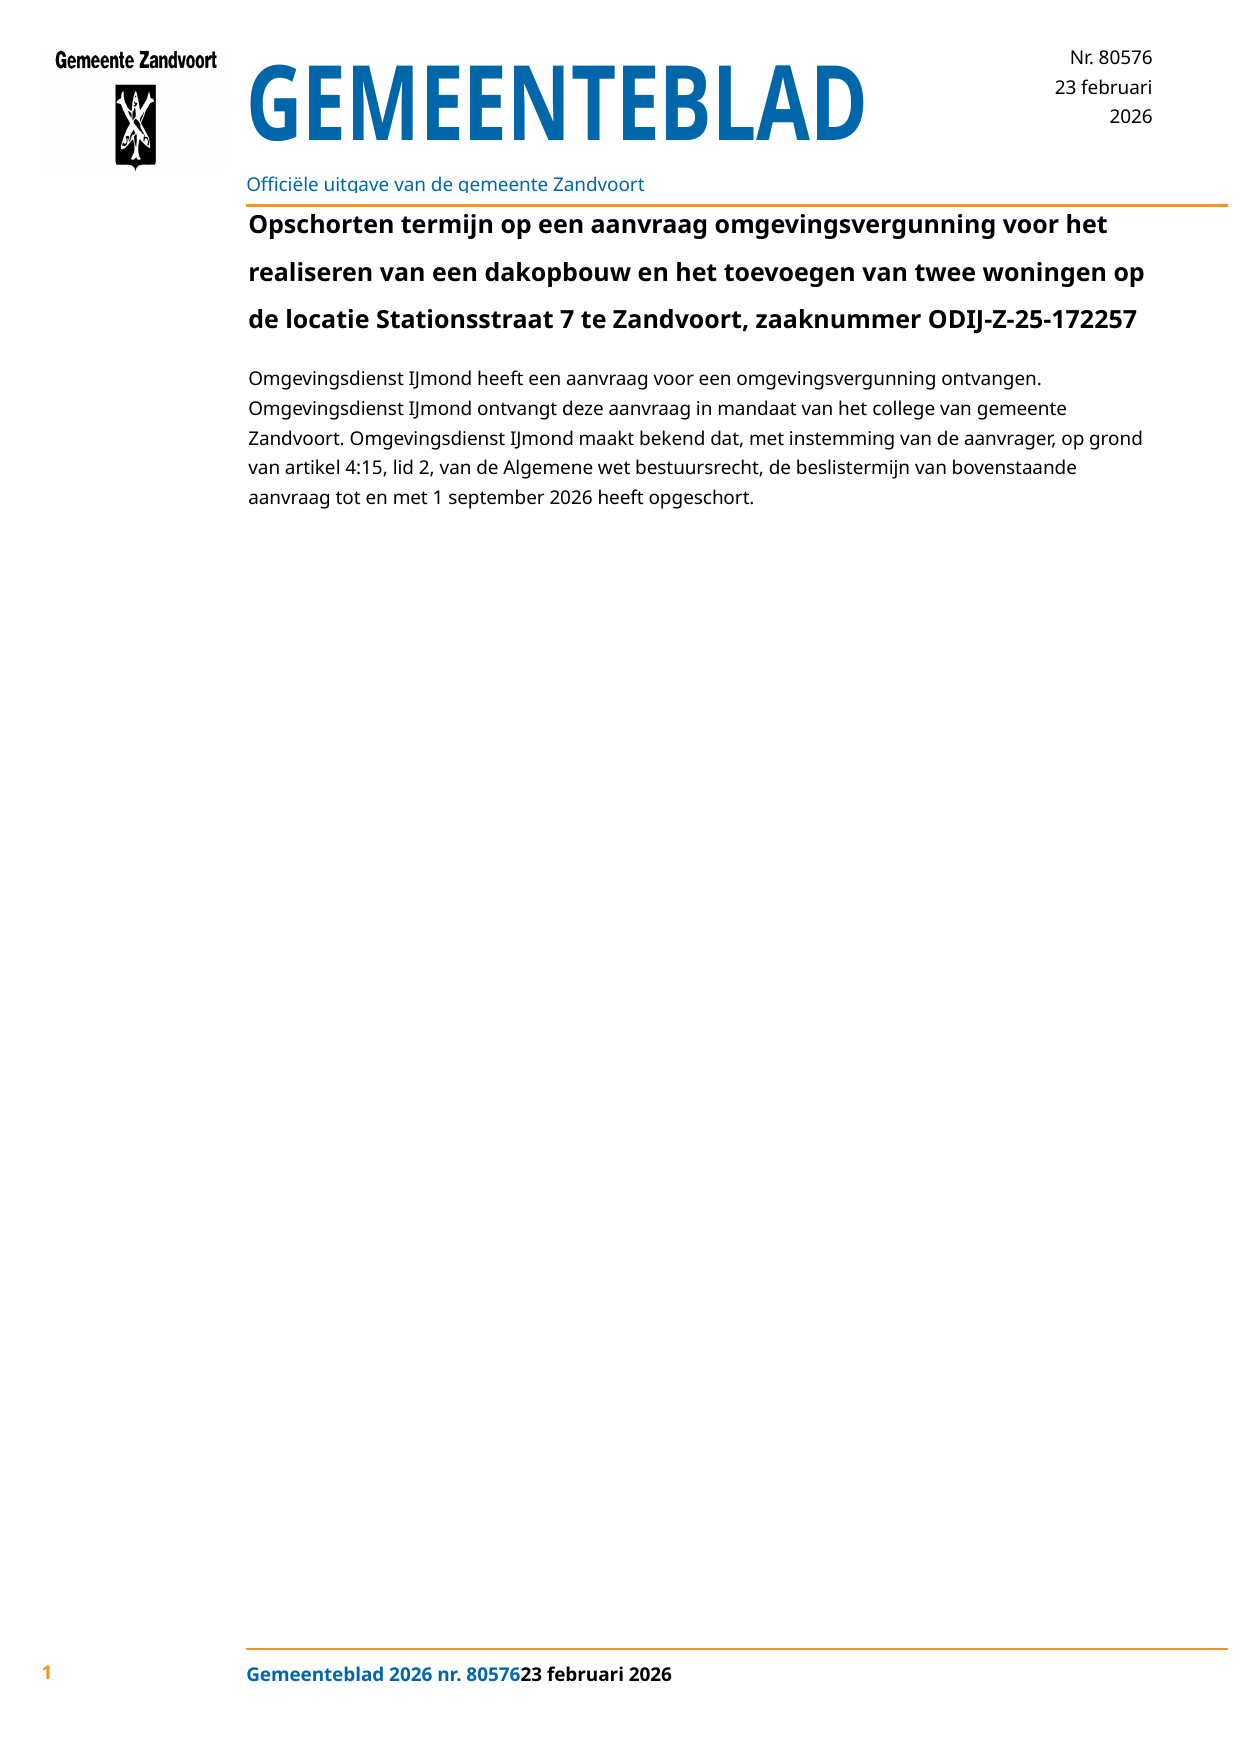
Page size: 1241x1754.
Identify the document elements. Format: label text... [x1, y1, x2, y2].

text Opschorten termijn op een aanvraag omgevingsvergunning voor het realiseren van een dakopbouw en het toevoegen van twee woningen op de locatie Stationsstraat 7 te Zandvoort, zaaknummer ODIJ-Z-25-172257 [248, 207, 1152, 336]
picture [41, 47, 231, 172]
text Omgevingsdienst IJmond heeft een aanvraag voor een omgevingsvergunning ontvangen. Omgevingsdienst IJmond ontvangt deze aanvraag in mandaat van het college van gemeente Zandvoort. Omgevingsdienst IJmond maakt bekend dat, met instemming van de aanvrager, op grond van artikel 4:15, lid 2, van de Algemene wet bestuursrecht, de beslistermijn van bovenstaande aanvraag tot en met 1 september 2026 heeft opgeschort. [248, 366, 1152, 509]
